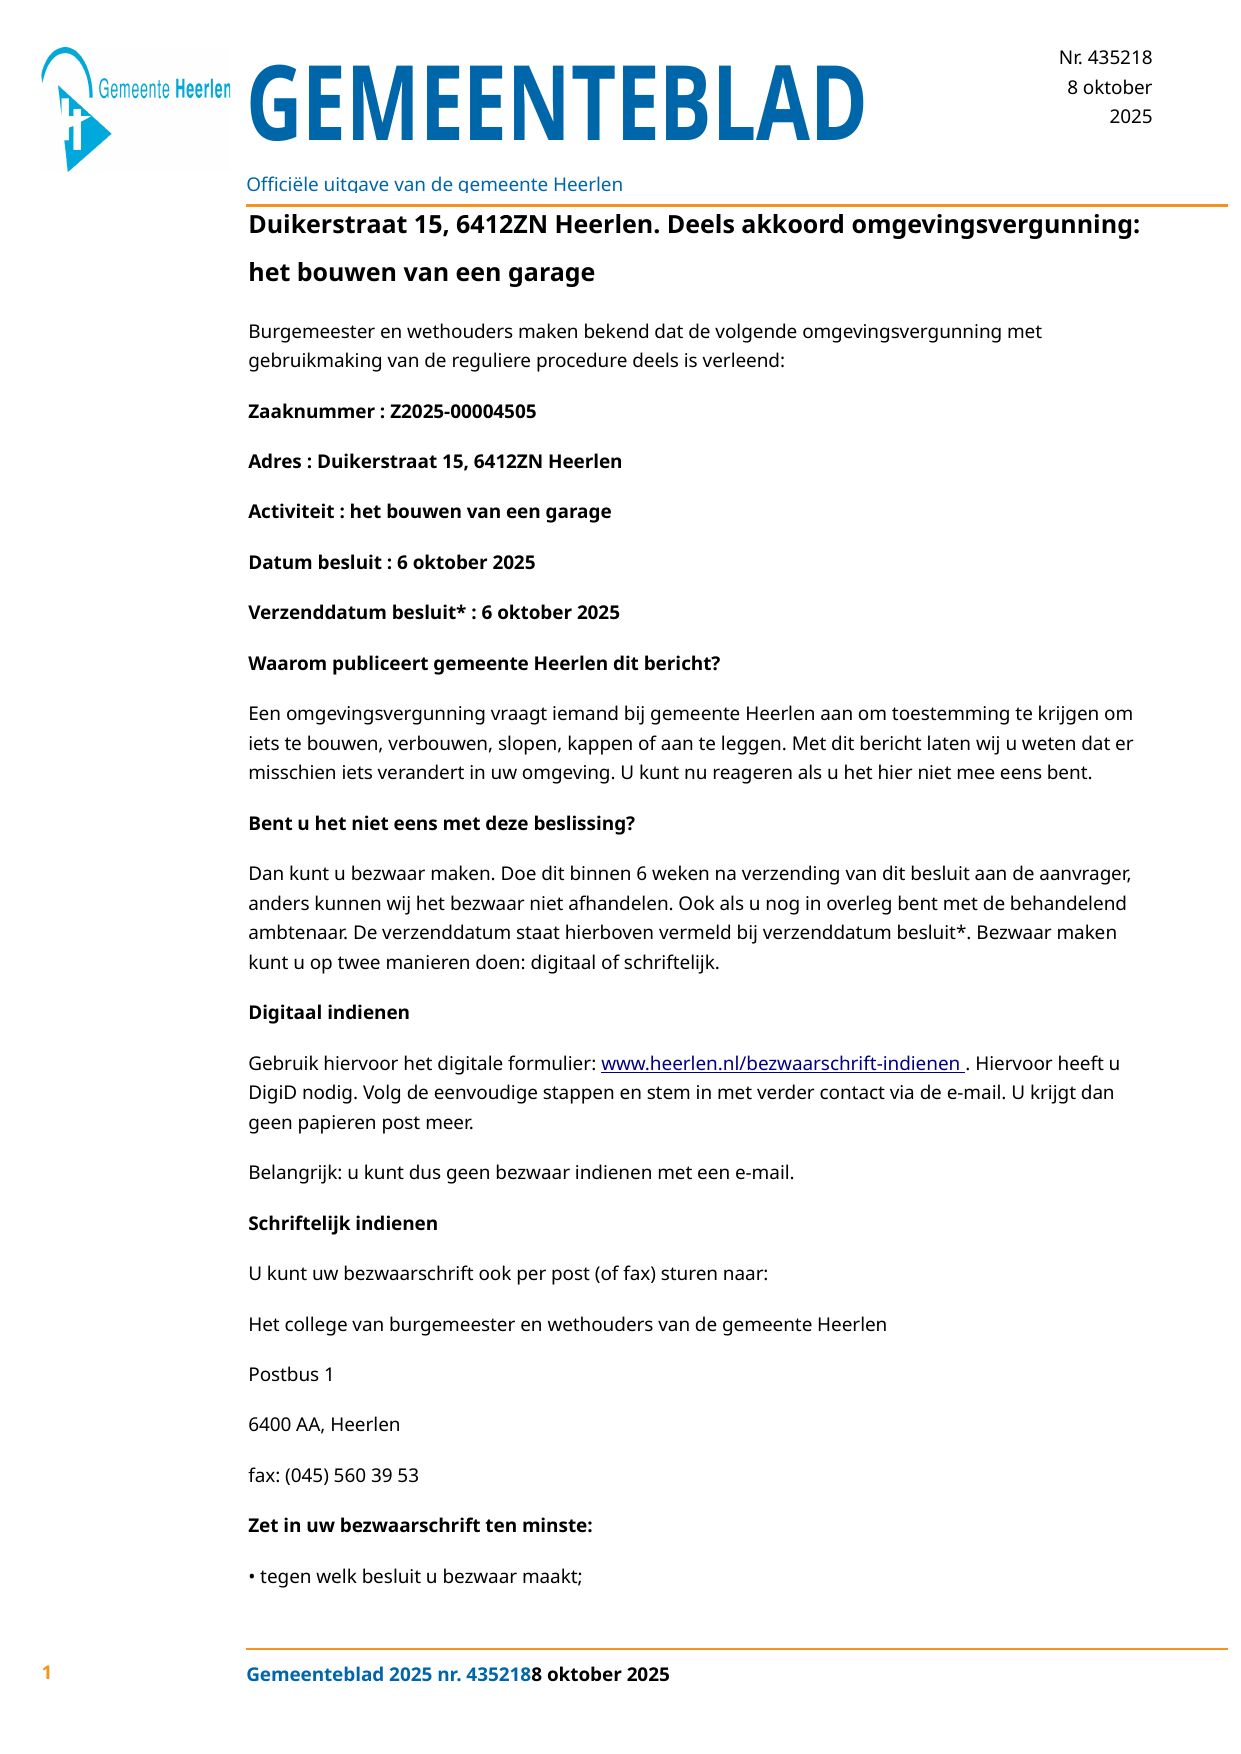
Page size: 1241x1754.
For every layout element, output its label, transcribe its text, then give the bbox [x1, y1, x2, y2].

text Activiteit : het bouwen van een garage [248, 499, 1152, 524]
text • tegen welk besluit u bezwaar maakt; [248, 1563, 1152, 1589]
text Postbus 1 [248, 1361, 1152, 1387]
text Bent u het niet eens met deze beslissing? [248, 810, 1152, 836]
text Dan kunt u bezwaar maken. Doe dit binnen 6 weken na verzending van dit besluit aan de aanvrager, anders kunnen wij het bezwaar niet afhandelen. Ook als u nog in overleg bent met de behandelend ambtenaar. De verzenddatum staat hierboven vermeld bij verzenddatum besluit*. Bezwaar maken kunt u op twee manieren doen: digitaal of schriftelijk. [248, 860, 1152, 975]
text Belangrijk: u kunt dus geen bezwaar indienen met een e-mail. [248, 1159, 1152, 1185]
text Duikerstraat 15, 6412ZN Heerlen. Deels akkoord omgevingsvergunning: het bouwen van een garage [248, 207, 1152, 288]
text Datum besluit : 6 oktober 2025 [248, 549, 1152, 575]
picture [41, 47, 231, 172]
text fax: (045) 560 39 53 [248, 1462, 1152, 1488]
text Gebruik hiervoor het digitale formulier: www.heerlen.nl/bezwaarschrift-indienen . Hiervoor heeft u DigiD nodig. Volg de eenvoudige stappen en stem in met verder contact via de e-mail. U krijgt dan geen papieren post meer. [248, 1050, 1152, 1135]
text Digitaal indienen [248, 999, 1152, 1025]
text Schriftelijk indienen [248, 1210, 1152, 1236]
text U kunt uw bezwaarschrift ook per post (of fax) sturen naar: [248, 1260, 1152, 1286]
text Verzenddatum besluit* : 6 oktober 2025 [248, 599, 1152, 625]
picture [41, 47, 59, 70]
text Waarom publiceert gemeente Heerlen dit bericht? [248, 650, 1152, 676]
text Zaaknummer : Z2025-00004505 [248, 398, 1152, 424]
text Zet in uw bezwaarschrift ten minste: [248, 1512, 1152, 1538]
text Adres : Duikerstraat 15, 6412ZN Heerlen [248, 448, 1152, 474]
text Een omgevingsvergunning vraagt iemand bij gemeente Heerlen aan om toestemming te krijgen om iets te bouwen, verbouwen, slopen, kappen of aan te leggen. Met dit bericht laten wij u weten dat er misschien iets verandert in uw omgeving. U kunt nu reageren als u het hier niet mee eens bent. [248, 700, 1152, 785]
text 6400 AA, Heerlen [248, 1412, 1152, 1437]
text Burgemeester en wethouders maken bekend dat de volgende omgevingsvergunning met gebruikmaking van de reguliere procedure deels is verleend: [248, 318, 1152, 373]
text Het college van burgemeester en wethouders van de gemeente Heerlen [248, 1311, 1152, 1337]
